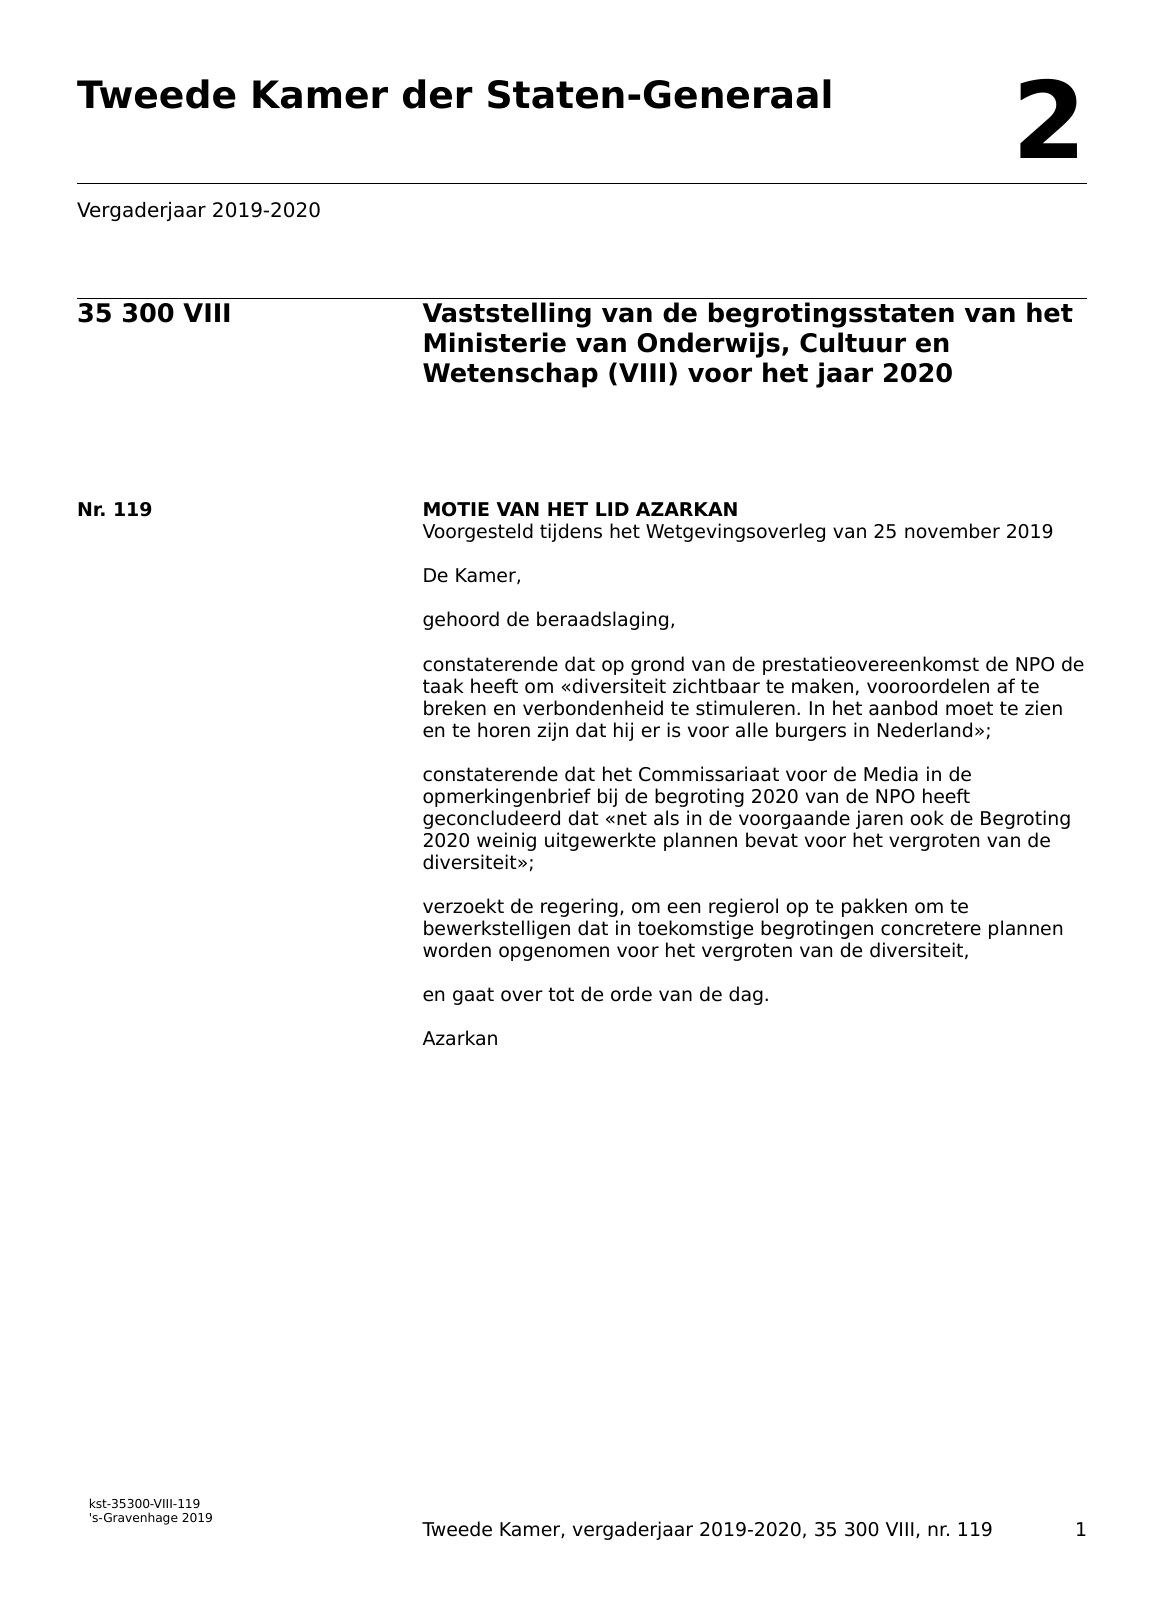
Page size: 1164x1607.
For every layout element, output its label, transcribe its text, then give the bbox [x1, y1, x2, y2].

text De Kamer, [422, 565, 1087, 587]
text constaterende dat het Commissariaat voor de Media in de opmerkingenbrief bij de begroting 2020 van de NPO heeft geconcludeerd dat «net als in de voorgaande jaren ook de Begroting 2020 weinig uitgewerkte plannen bevat voor het vergroten van de diversiteit»; [422, 764, 1087, 873]
text verzoekt de regering, om een regierol op te pakken om te bewerkstelligen dat in toekomstige begrotingen concretere plannen worden opgenomen voor het vergroten van de diversiteit, [422, 896, 1087, 962]
subtitle 35 300 VIII Vaststelling van de begrotingsstaten van het Ministerie van Onderwijs, Cultuur en Wetenschap (VIII) voor het jaar 2020 [77, 299, 1087, 388]
text Voorgesteld tijdens het Wetgevingsoverleg van 25 november 2019 [422, 521, 1087, 543]
text gehoord de beraadslaging, [422, 609, 1087, 631]
table_header Tweede Kamer der Staten-Generaal [77, 59, 886, 183]
text 's-Gravenhage 2019 [88, 1511, 323, 1525]
text en gaat over tot de orde van de dag. [422, 984, 1087, 1006]
text constaterende dat op grond van de prestatieovereenkomst de NPO de taak heeft om «diversiteit zichtbaar te maken, vooroordelen af te breken en verbondenheid te stimuleren. In het aanbod moet te zien en te horen zijn dat hij er is voor alle burgers in Nederland»; [422, 653, 1087, 741]
table_header 2 [886, 59, 1087, 183]
text kst-35300-VIII-119 [88, 1497, 323, 1511]
text Azarkan [422, 1028, 1087, 1050]
subtitle Nr. 119 MOTIE VAN HET LID AZARKAN [77, 499, 1087, 521]
table_cell Vergaderjaar 2019-2020 [77, 184, 1087, 298]
